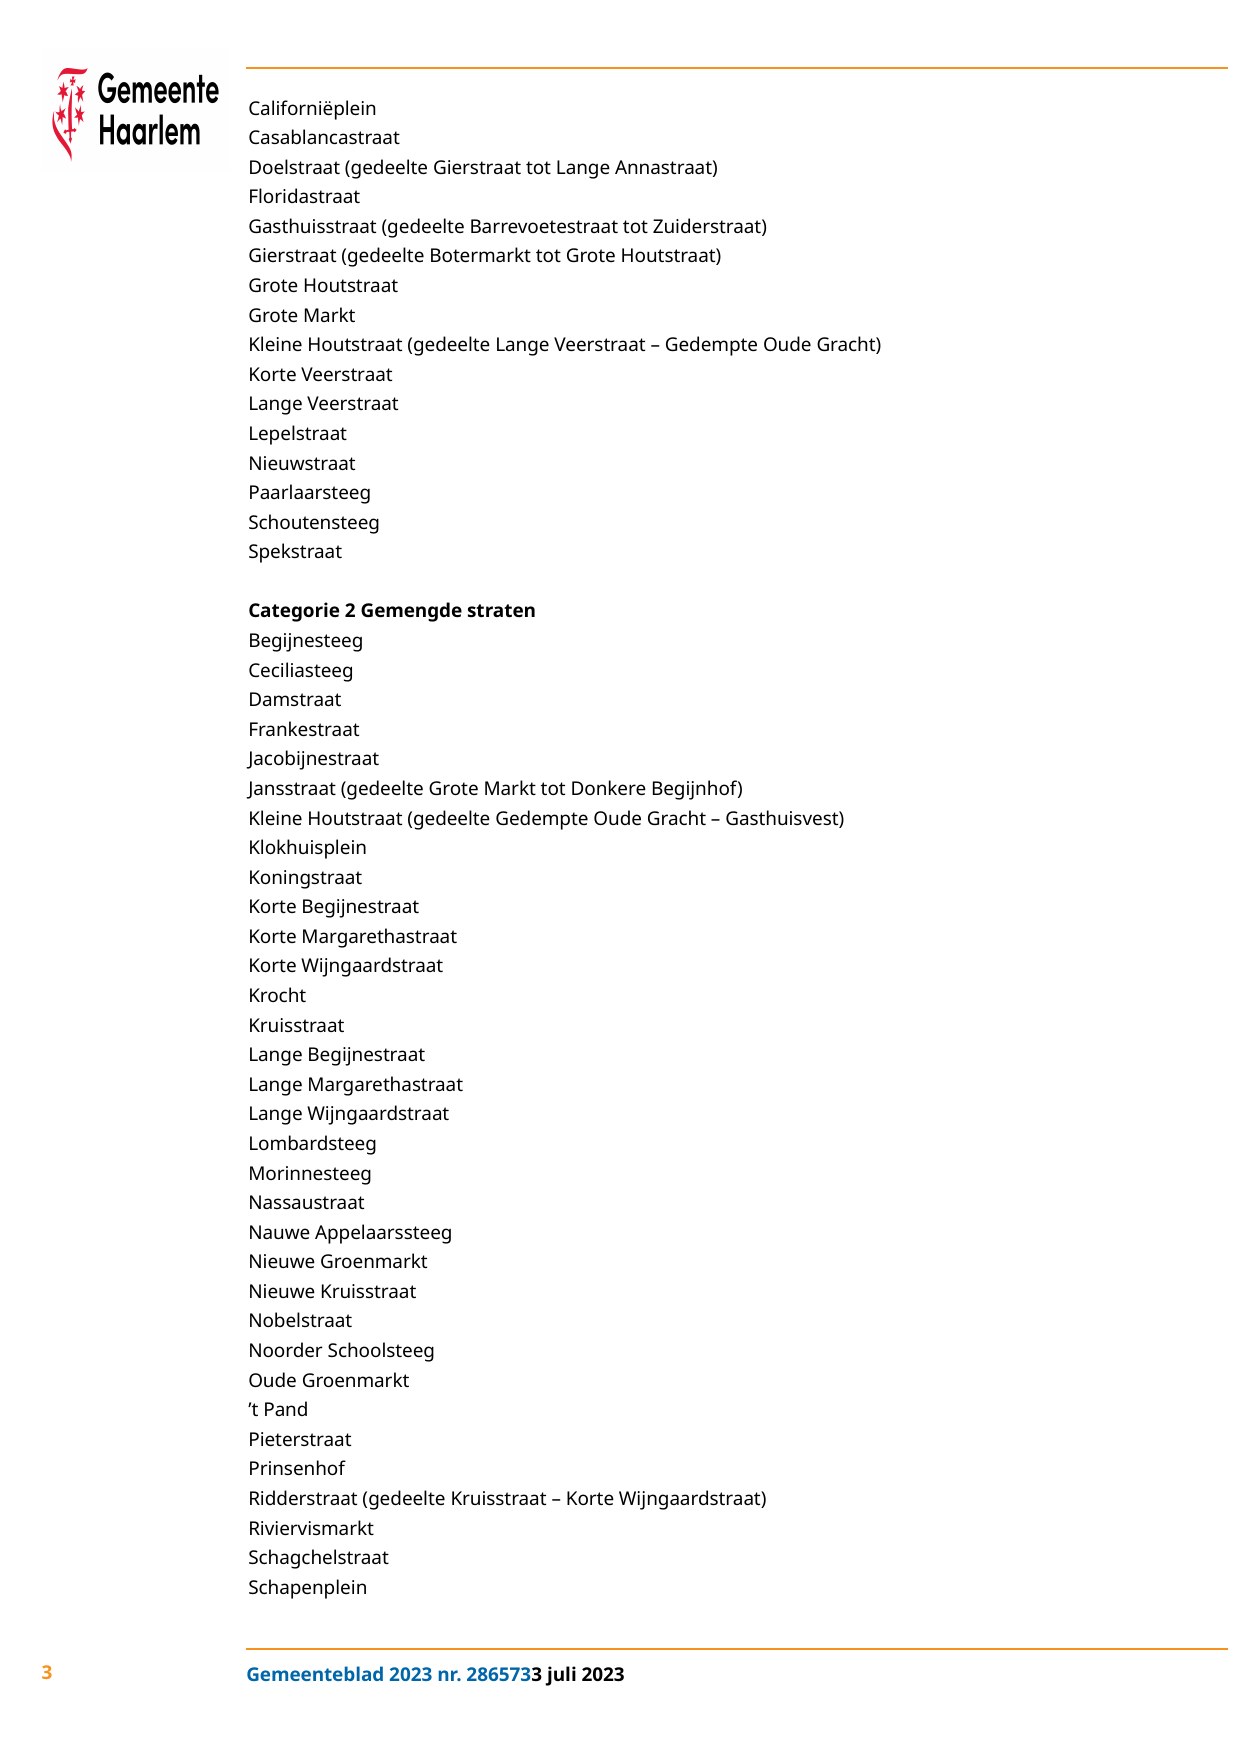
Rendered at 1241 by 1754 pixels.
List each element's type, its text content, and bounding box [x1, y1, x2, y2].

text Damstraat [248, 686, 1152, 712]
text Categorie 2 Gemengde straten [248, 598, 1152, 623]
text Schapenplein [248, 1574, 1152, 1600]
text Paarlaarsteeg [248, 479, 1152, 505]
text Riviervismarkt [248, 1515, 1152, 1541]
text Lombardsteeg [248, 1130, 1152, 1156]
text Nieuwe Groenmarkt [248, 1248, 1152, 1274]
text Lepelstraat [248, 420, 1152, 446]
text Nobelstraat [248, 1308, 1152, 1333]
text Morinnesteeg [248, 1160, 1152, 1186]
text Ceciliasteeg [248, 657, 1152, 683]
text Lange Wijngaardstraat [248, 1101, 1152, 1126]
text Kleine Houtstraat (gedeelte Gedempte Oude Gracht – Gasthuisvest) [248, 805, 1152, 831]
text Gasthuisstraat (gedeelte Barrevoetestraat tot Zuiderstraat) [248, 213, 1152, 239]
text Lange Margarethastraat [248, 1071, 1152, 1097]
text Doelstraat (gedeelte Gierstraat tot Lange Annastraat) [248, 154, 1152, 180]
text Spekstraat [248, 538, 1152, 564]
text Nauwe Appelaarssteeg [248, 1219, 1152, 1245]
text Korte Wijngaardstraat [248, 953, 1152, 978]
text Korte Veerstraat [248, 361, 1152, 387]
text Grote Markt [248, 302, 1152, 328]
text Krocht [248, 982, 1152, 1008]
text Klokhuisplein [248, 834, 1152, 860]
text Jansstraat (gedeelte Grote Markt tot Donkere Begijnhof) [248, 775, 1152, 801]
text ’t Pand [248, 1396, 1152, 1422]
text Grote Houtstraat [248, 272, 1152, 298]
text Lange Veerstraat [248, 391, 1152, 416]
text Koningstraat [248, 864, 1152, 890]
text Nieuwstraat [248, 450, 1152, 476]
text Oude Groenmarkt [248, 1367, 1152, 1393]
text Gierstraat (gedeelte Botermarkt tot Grote Houtstraat) [248, 243, 1152, 268]
text Ridderstraat (gedeelte Kruisstraat – Korte Wijngaardstraat) [248, 1485, 1152, 1511]
text Noorder Schoolsteeg [248, 1337, 1152, 1363]
text Lange Begijnestraat [248, 1041, 1152, 1067]
text Schoutensteeg [248, 509, 1152, 535]
text Begijnesteeg [248, 627, 1152, 653]
text Prinsenhof [248, 1456, 1152, 1481]
text Nieuwe Kruisstraat [248, 1278, 1152, 1304]
text Jacobijnestraat [248, 746, 1152, 771]
text Californiëplein [248, 95, 1152, 121]
text Korte Begijnestraat [248, 893, 1152, 919]
text Frankestraat [248, 716, 1152, 742]
text Kruisstraat [248, 1012, 1152, 1038]
text Korte Margarethastraat [248, 923, 1152, 949]
text Nassaustraat [248, 1189, 1152, 1215]
text Casablancastraat [248, 124, 1152, 150]
text Kleine Houtstraat (gedeelte Lange Veerstraat – Gedempte Oude Gracht) [248, 331, 1152, 357]
text Pieterstraat [248, 1426, 1152, 1452]
picture [41, 47, 231, 172]
text Floridastraat [248, 183, 1152, 209]
text Schagchelstraat [248, 1544, 1152, 1570]
